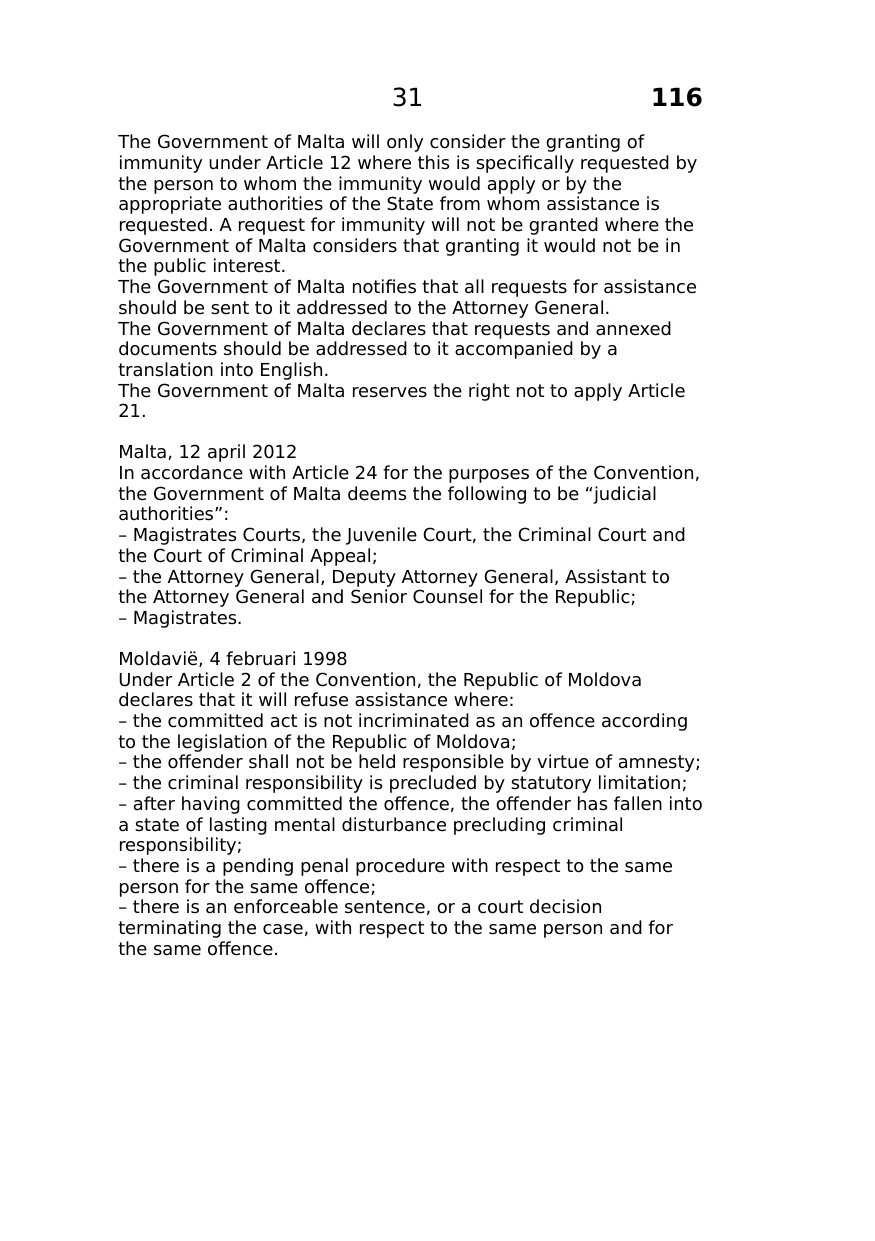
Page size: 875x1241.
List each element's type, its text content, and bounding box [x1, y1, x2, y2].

text – the committed act is not incriminated as an offence according to the legislation of the Republic of Moldova; [118, 711, 703, 752]
text Moldavië, 4 februari 1998 [118, 649, 703, 669]
text – the offender shall not be held responsible by virtue of amnesty; [118, 752, 703, 773]
text The Government of Malta declares that requests and annexed documents should be addressed to it accompanied by a translation into English. [118, 318, 703, 381]
text In accordance with Article 24 for the purposes of the Convention, the Government of Malta deems the following to be “judicial authorities”: [118, 463, 703, 525]
text The Government of Malta reserves the right not to apply Article 21. [118, 381, 703, 422]
text The Government of Malta will only consider the granting of immunity under Article 12 where this is specifically requested by the person to whom the immunity would apply or by the appropriate authorities of the State from whom assistance is requested. A request for immunity will not be granted where the Government of Malta considers that granting it would not be in the public interest. [118, 132, 703, 277]
text – there is a pending penal procedure with respect to the same person for the same offence; [118, 856, 703, 897]
text – there is an enforceable sentence, or a court decision terminating the case, with respect to the same person and for the same offence. [118, 897, 703, 959]
text Under Article 2 of the Convention, the Republic of Moldova declares that it will refuse assistance where: [118, 669, 703, 711]
text – the criminal responsibility is precluded by statutory limitation; [118, 773, 703, 794]
text Malta, 12 april 2012 [118, 442, 703, 463]
text – the Attorney General, Deputy Attorney General, Assistant to the Attorney General and Senior Counsel for the Republic; [118, 566, 703, 608]
text The Government of Malta notifies that all requests for assistance should be sent to it addressed to the Attorney General. [118, 277, 703, 318]
text – Magistrates. [118, 608, 703, 629]
text – after having committed the offence, the offender has fallen into a state of lasting mental disturbance precluding criminal responsibility; [118, 794, 703, 856]
text – Magistrates Courts, the Juvenile Court, the Criminal Court and the Court of Criminal Appeal; [118, 525, 703, 566]
